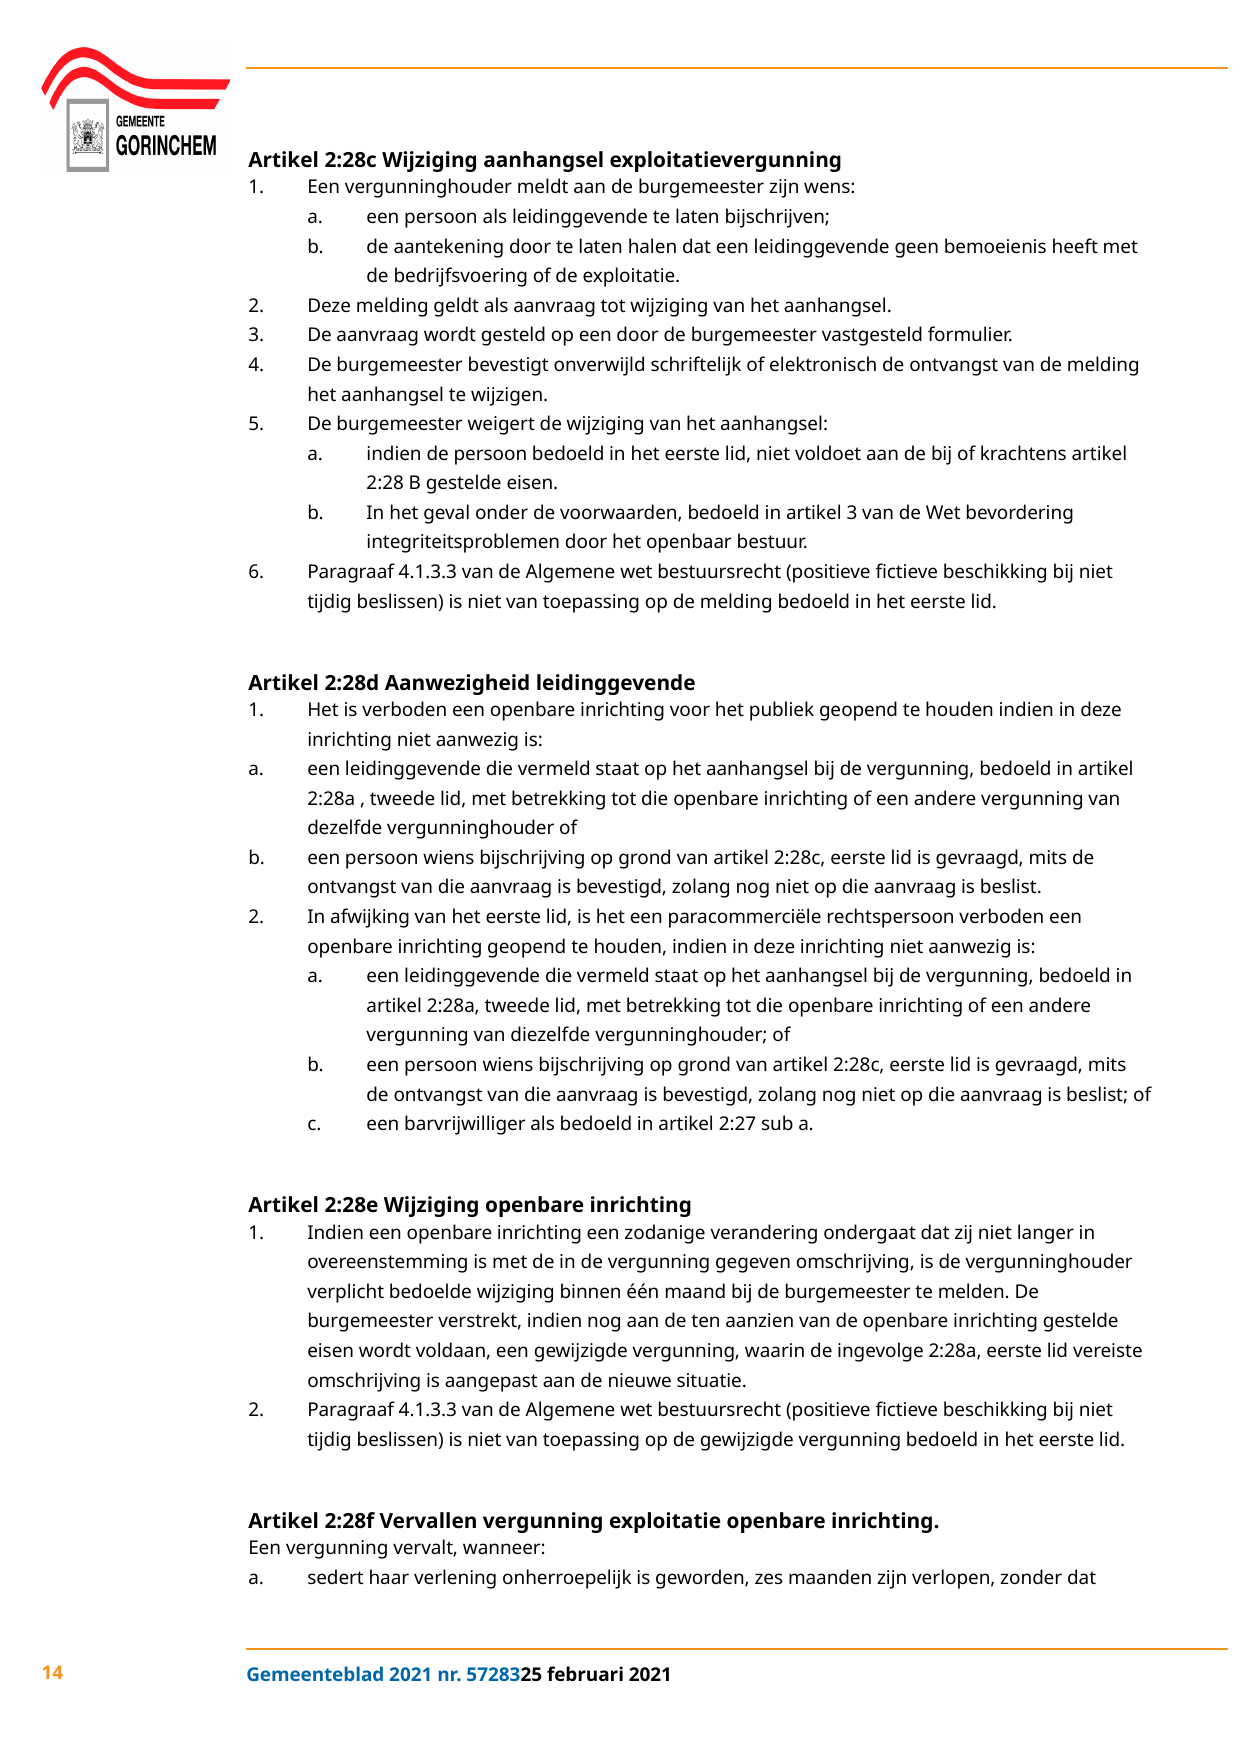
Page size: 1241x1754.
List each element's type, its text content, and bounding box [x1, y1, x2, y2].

list een barvrijwilliger als bedoeld in artikel 2:27 sub a. [307, 1110, 1152, 1136]
text Artikel 2:28c Wijziging aanhangsel exploitatievergunning [248, 145, 1152, 174]
list een leidinggevende die vermeld staat op het aanhangsel bij de vergunning, bedoeld in artikel 2:28a, tweede lid, met betrekking tot die openbare inrichting of een andere vergunning van diezelfde vergunninghouder; of [307, 962, 1152, 1047]
picture [41, 47, 231, 172]
list Een vergunninghouder meldt aan de burgemeester zijn wens: [248, 174, 1152, 199]
list Deze melding geldt als aanvraag tot wijziging van het aanhangsel. [248, 292, 1152, 318]
list Indien een openbare inrichting een zodanige verandering ondergaat dat zij niet langer in overeenstemming is met de in de vergunning gegeven omschrijving, is de vergunninghouder verplicht bedoelde wijziging binnen één maand bij de burgemeester te melden. De burgemeester verstrekt, indien nog aan de ten aanzien van de openbare inrichting gestelde eisen wordt voldaan, een gewijzigde vergunning, waarin de ingevolge 2:28a, eerste lid vereiste omschrijving is aangepast aan de nieuwe situatie. [248, 1219, 1152, 1392]
text Een vergunning vervalt, wanneer: [248, 1534, 1152, 1560]
text Artikel 2:28e Wijziging openbare inrichting [248, 1190, 1152, 1219]
list sedert haar verlening onherroepelijk is geworden, zes maanden zijn verlopen, zonder dat [248, 1564, 1152, 1590]
text Artikel 2:28f Vervallen vergunning exploitatie openbare inrichting. [248, 1506, 1152, 1534]
list een persoon wiens bijschrijving op grond van artikel 2:28c, eerste lid is gevraagd, mits de ontvangst van die aanvraag is bevestigd, zolang nog niet op die aanvraag is beslist; of [307, 1051, 1152, 1107]
list een leidinggevende die vermeld staat op het aanhangsel bij de vergunning, bedoeld in artikel 2:28a , tweede lid, met betrekking tot die openbare inrichting of een andere vergunning van dezelfde vergunninghouder of [248, 755, 1152, 840]
list een persoon als leidinggevende te laten bijschrijven; [307, 203, 1152, 229]
list een persoon wiens bijschrijving op grond van artikel 2:28c, eerste lid is gevraagd, mits de ontvangst van die aanvraag is bevestigd, zolang nog niet op die aanvraag is beslist. [248, 844, 1152, 899]
list Paragraaf 4.1.3.3 van de Algemene wet bestuursrecht (positieve fictieve beschikking bij niet tijdig beslissen) is niet van toepassing op de melding bedoeld in het eerste lid. [248, 558, 1152, 613]
list In afwijking van het eerste lid, is het een paracommerciёle rechtspersoon verboden een openbare inrichting geopend te houden, indien in deze inrichting niet aanwezig is: [248, 903, 1152, 959]
text Artikel 2:28d Aanwezigheid leidinggevende [248, 668, 1152, 696]
list De burgemeester bevestigt onverwijld schriftelijk of elektronisch de ontvangst van de melding het aanhangsel te wijzigen. [248, 351, 1152, 406]
list In het geval onder de voorwaarden, bedoeld in artikel 3 van de Wet bevordering integriteitsproblemen door het openbaar bestuur. [307, 499, 1152, 554]
list Het is verboden een openbare inrichting voor het publiek geopend te houden indien in deze inrichting niet aanwezig is: [248, 696, 1152, 752]
list De burgemeester weigert de wijziging van het aanhangsel: [248, 410, 1152, 436]
list Paragraaf 4.1.3.3 van de Algemene wet bestuursrecht (positieve fictieve beschikking bij niet tijdig beslissen) is niet van toepassing op de gewijzigde vergunning bedoeld in het eerste lid. [248, 1396, 1152, 1452]
list De aanvraag wordt gesteld op een door de burgemeester vastgesteld formulier. [248, 322, 1152, 347]
list de aantekening door te laten halen dat een leidinggevende geen bemoeienis heeft met de bedrijfsvoering of de exploitatie. [307, 233, 1152, 288]
list indien de persoon bedoeld in het eerste lid, niet voldoet aan de bij of krachtens artikel 2:28 B gestelde eisen. [307, 440, 1152, 495]
